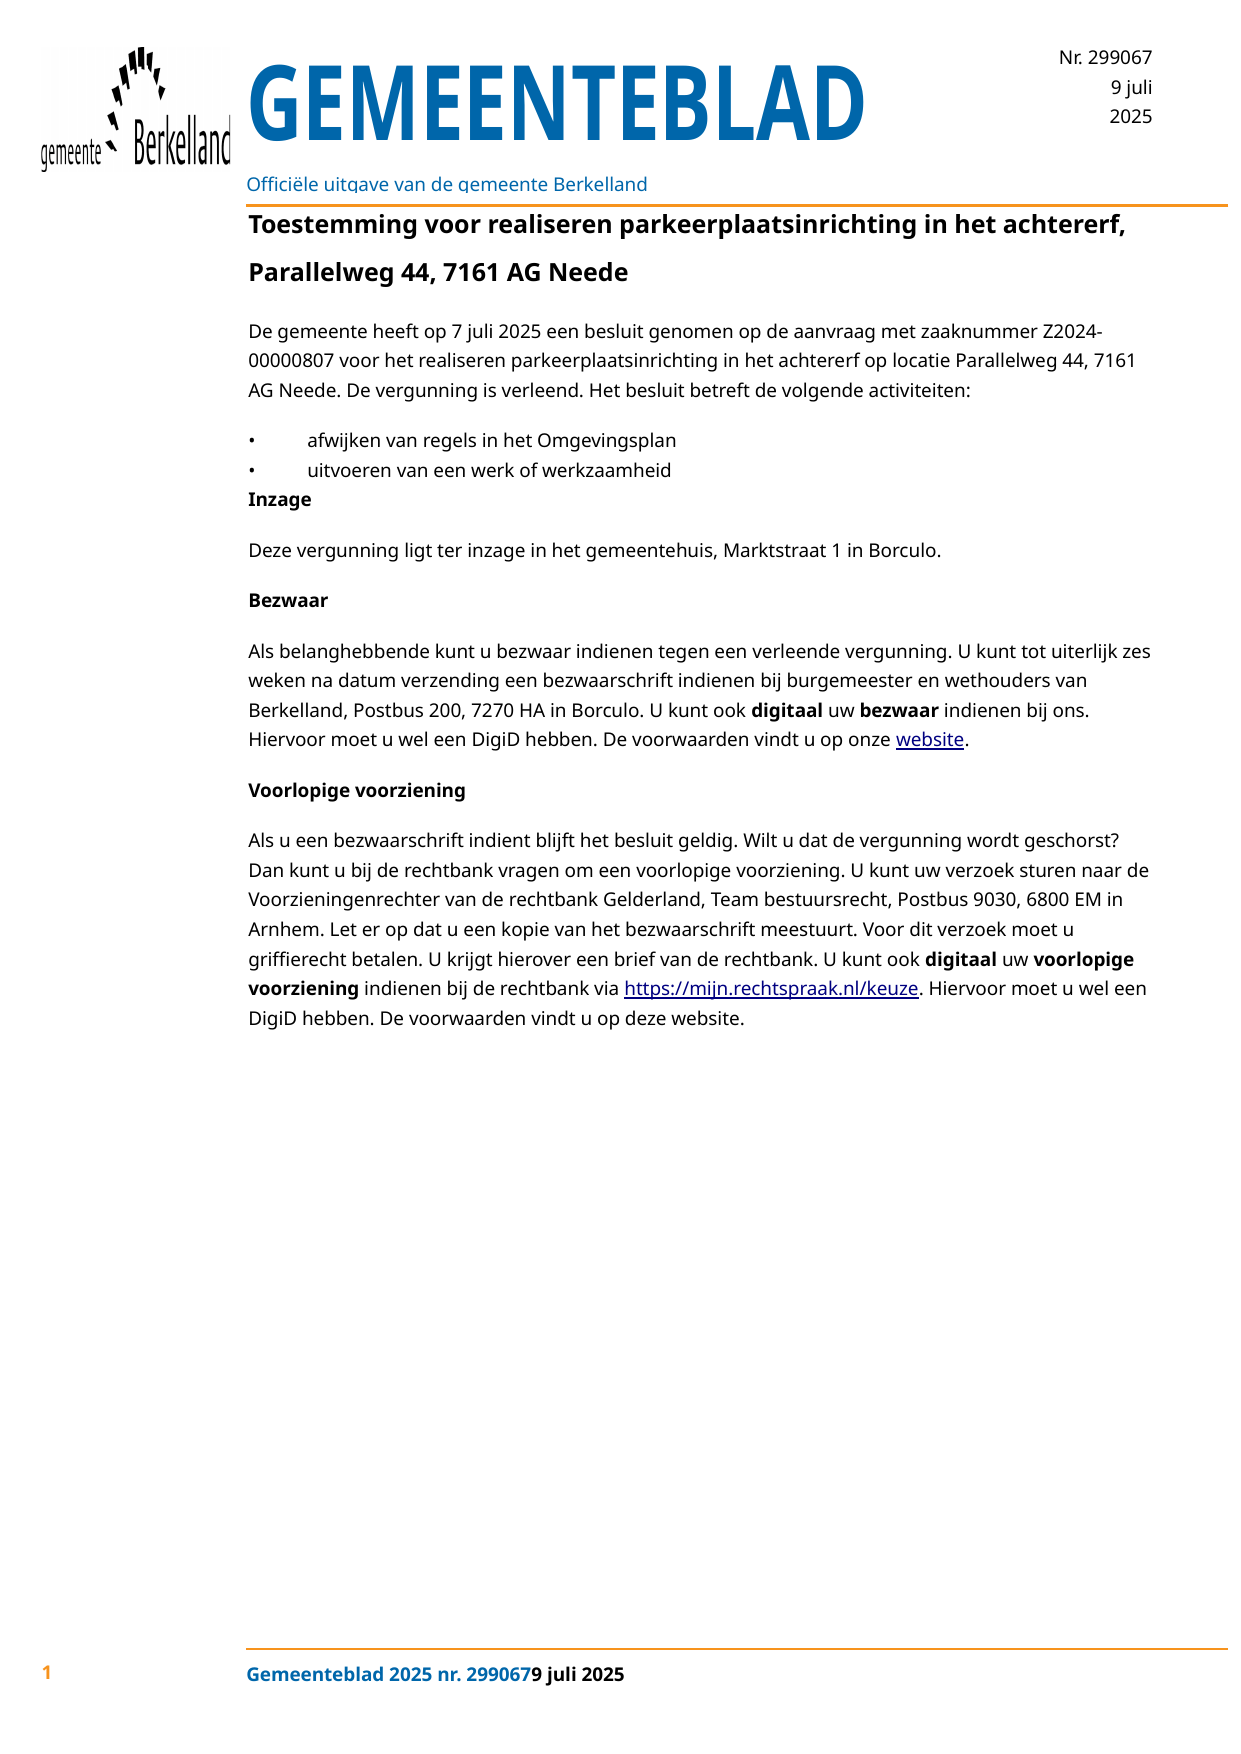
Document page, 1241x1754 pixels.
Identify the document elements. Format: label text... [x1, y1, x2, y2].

text Als belanghebbende kunt u bezwaar indienen tegen een verleende vergunning. U kunt tot uiterlijk zes weken na datum verzending een bezwaarschrift indienen bij burgemeester en wethouders van Berkelland, Postbus 200, 7270 HA in Borculo. U kunt ook digitaal uw bezwaar indienen bij ons. Hiervoor moet u wel een DigiD hebben. De voorwaarden vindt u op onze website. [248, 638, 1152, 752]
text Voorlopige voorziening [248, 777, 1152, 803]
text Deze vergunning ligt ter inzage in het gemeentehuis, Marktstraat 1 in Borculo. [248, 537, 1152, 563]
text Inzage [248, 487, 1152, 512]
picture [41, 47, 231, 172]
text De gemeente heeft op 7 juli 2025 een besluit genomen op de aanvraag met zaaknummer Z2024-00000807 voor het realiseren parkeerplaatsinrichting in het achtererf op locatie Parallelweg 44, 7161 AG Neede. De vergunning is verleend. Het besluit betreft de volgende activiteiten: [248, 318, 1152, 403]
list uitvoeren van een werk of werkzaamheid [248, 457, 1152, 483]
text Als u een bezwaarschrift indient blijft het besluit geldig. Wilt u dat de vergunning wordt geschorst? Dan kunt u bij de rechtbank vragen om een voorlopige voorziening. U kunt uw verzoek sturen naar de Voorzieningenrechter van de rechtbank Gelderland, Team bestuursrecht, Postbus 9030, 6800 EM in Arnhem. Let er op dat u een kopie van het bezwaarschrift meestuurt. Voor dit verzoek moet u griffierecht betalen. U krijgt hierover een brief van de rechtbank. U kunt ook digitaal uw voorlopige voorziening indienen bij de rechtbank via https://mijn.rechtspraak.nl/keuze. Hiervoor moet u wel een DigiD hebben. De voorwaarden vindt u op deze website. [248, 827, 1152, 1031]
text Toestemming voor realiseren parkeerplaatsinrichting in het achtererf, Parallelweg 44, 7161 AG Neede [248, 207, 1152, 288]
list afwijken van regels in het Omgevingsplan [248, 427, 1152, 453]
text Bezwaar [248, 587, 1152, 613]
